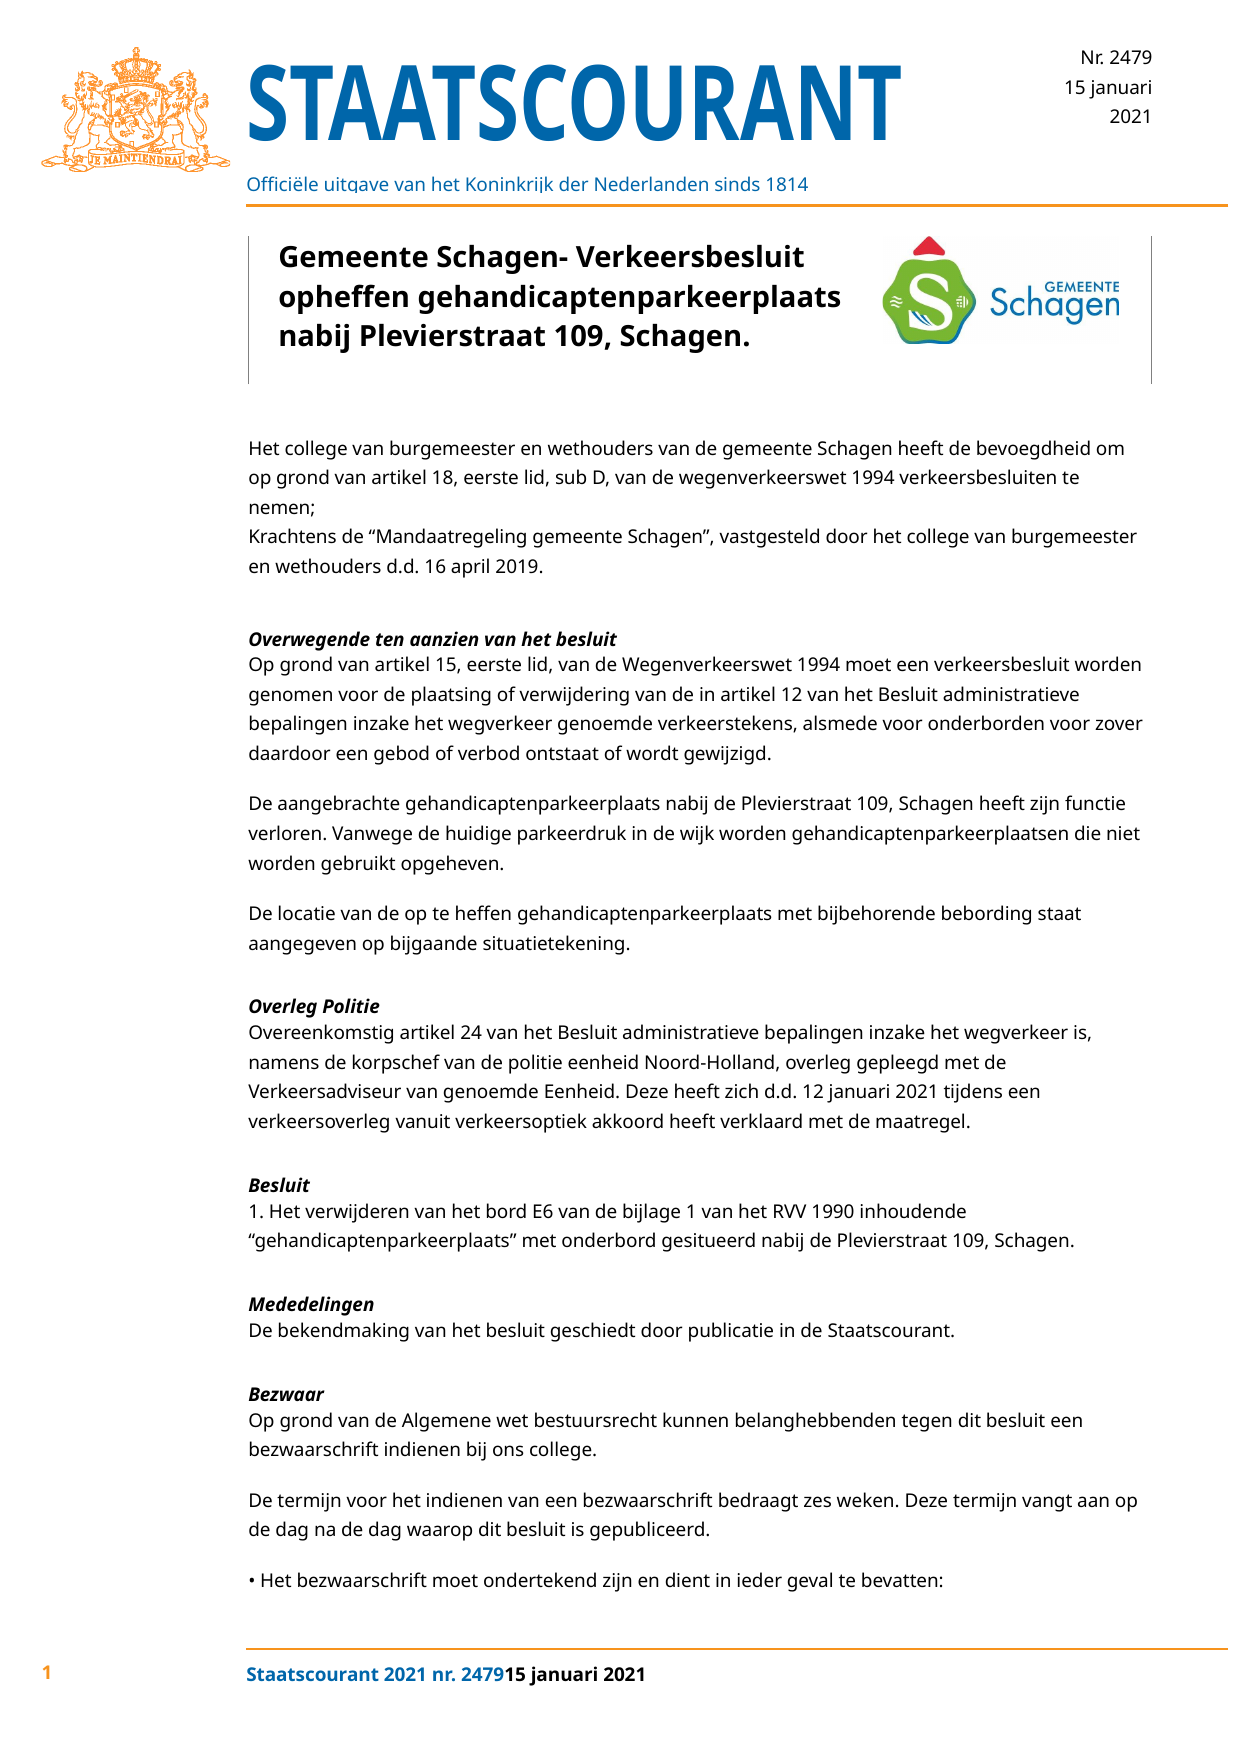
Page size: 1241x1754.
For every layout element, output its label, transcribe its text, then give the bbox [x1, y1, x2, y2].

text Overwegende ten aanzien van het besluit [248, 626, 1152, 651]
text Bezwaar [248, 1381, 1152, 1407]
table_header [850, 236, 1151, 384]
text Besluit [248, 1172, 1152, 1198]
text • Het bezwaarschrift moet ondertekend zijn en dient in ieder geval te bevatten: [248, 1567, 1152, 1593]
text De bekendmaking van het besluit geschiedt door publicatie in de Staatscourant. [248, 1317, 1152, 1343]
text 1. Het verwijderen van het bord E6 van de bijlage 1 van het RVV 1990 inhoudende “gehandicaptenparkeerplaats” met onderbord gesitueerd nabij de Plevierstraat 109, Schagen. [248, 1198, 1152, 1253]
table_header Gemeente Schagen- Verkeersbesluit opheffen gehandicaptenparkeerplaats nabij Plevierstraat 109, Schagen. [249, 236, 850, 384]
text Mededelingen [248, 1291, 1152, 1317]
picture [882, 236, 1119, 344]
text De locatie van de op te heffen gehandicaptenparkeerplaats met bijbehorende bebording staat aangegeven op bijgaande situatietekening. [248, 900, 1152, 956]
text Het college van burgemeester en wethouders van de gemeente Schagen heeft de bevoegdheid om op grond van artikel 18, eerste lid, sub D, van de wegenverkeerswet 1994 verkeersbesluiten te nemen; [248, 435, 1152, 519]
text De aangebrachte gehandicaptenparkeerplaats nabij de Plevierstraat 109, Schagen heeft zijn functie verloren. Vanwege de huidige parkeerdruk in de wijk worden gehandicaptenparkeerplaatsen die niet worden gebruikt opgeheven. [248, 791, 1152, 876]
text De termijn voor het indienen van een bezwaarschrift bedraagt zes weken. Deze termijn vangt aan op de dag na de dag waarop dit besluit is gepubliceerd. [248, 1487, 1152, 1542]
text Op grond van de Algemene wet bestuursrecht kunnen belanghebbenden tegen dit besluit een bezwaarschrift indienen bij ons college. [248, 1407, 1152, 1462]
picture [41, 47, 231, 172]
text Op grond van artikel 15, eerste lid, van de Wegenverkeerswet 1994 moet een verkeersbesluit worden genomen voor de plaatsing of verwijdering van de in artikel 12 van het Besluit administratieve bepalingen inzake het wegverkeer genoemde verkeerstekens, alsmede voor onderborden voor zover daardoor een gebod of verbod ontstaat of wordt gewijzigd. [248, 651, 1152, 766]
text Krachtens de “Mandaatregeling gemeente Schagen”, vastgesteld door het college van burgemeester en wethouders d.d. 16 april 2019. [248, 523, 1152, 579]
text Overleg Politie [248, 994, 1152, 1019]
text Overeenkomstig artikel 24 van het Besluit administratieve bepalingen inzake het wegverkeer is, namens de korpschef van de politie eenheid Noord-Holland, overleg gepleegd met de Verkeersadviseur van genoemde Eenheid. Deze heeft zich d.d. 12 januari 2021 tijdens een verkeersoverleg vanuit verkeersoptiek akkoord heeft verklaard met de maatregel. [248, 1019, 1152, 1134]
